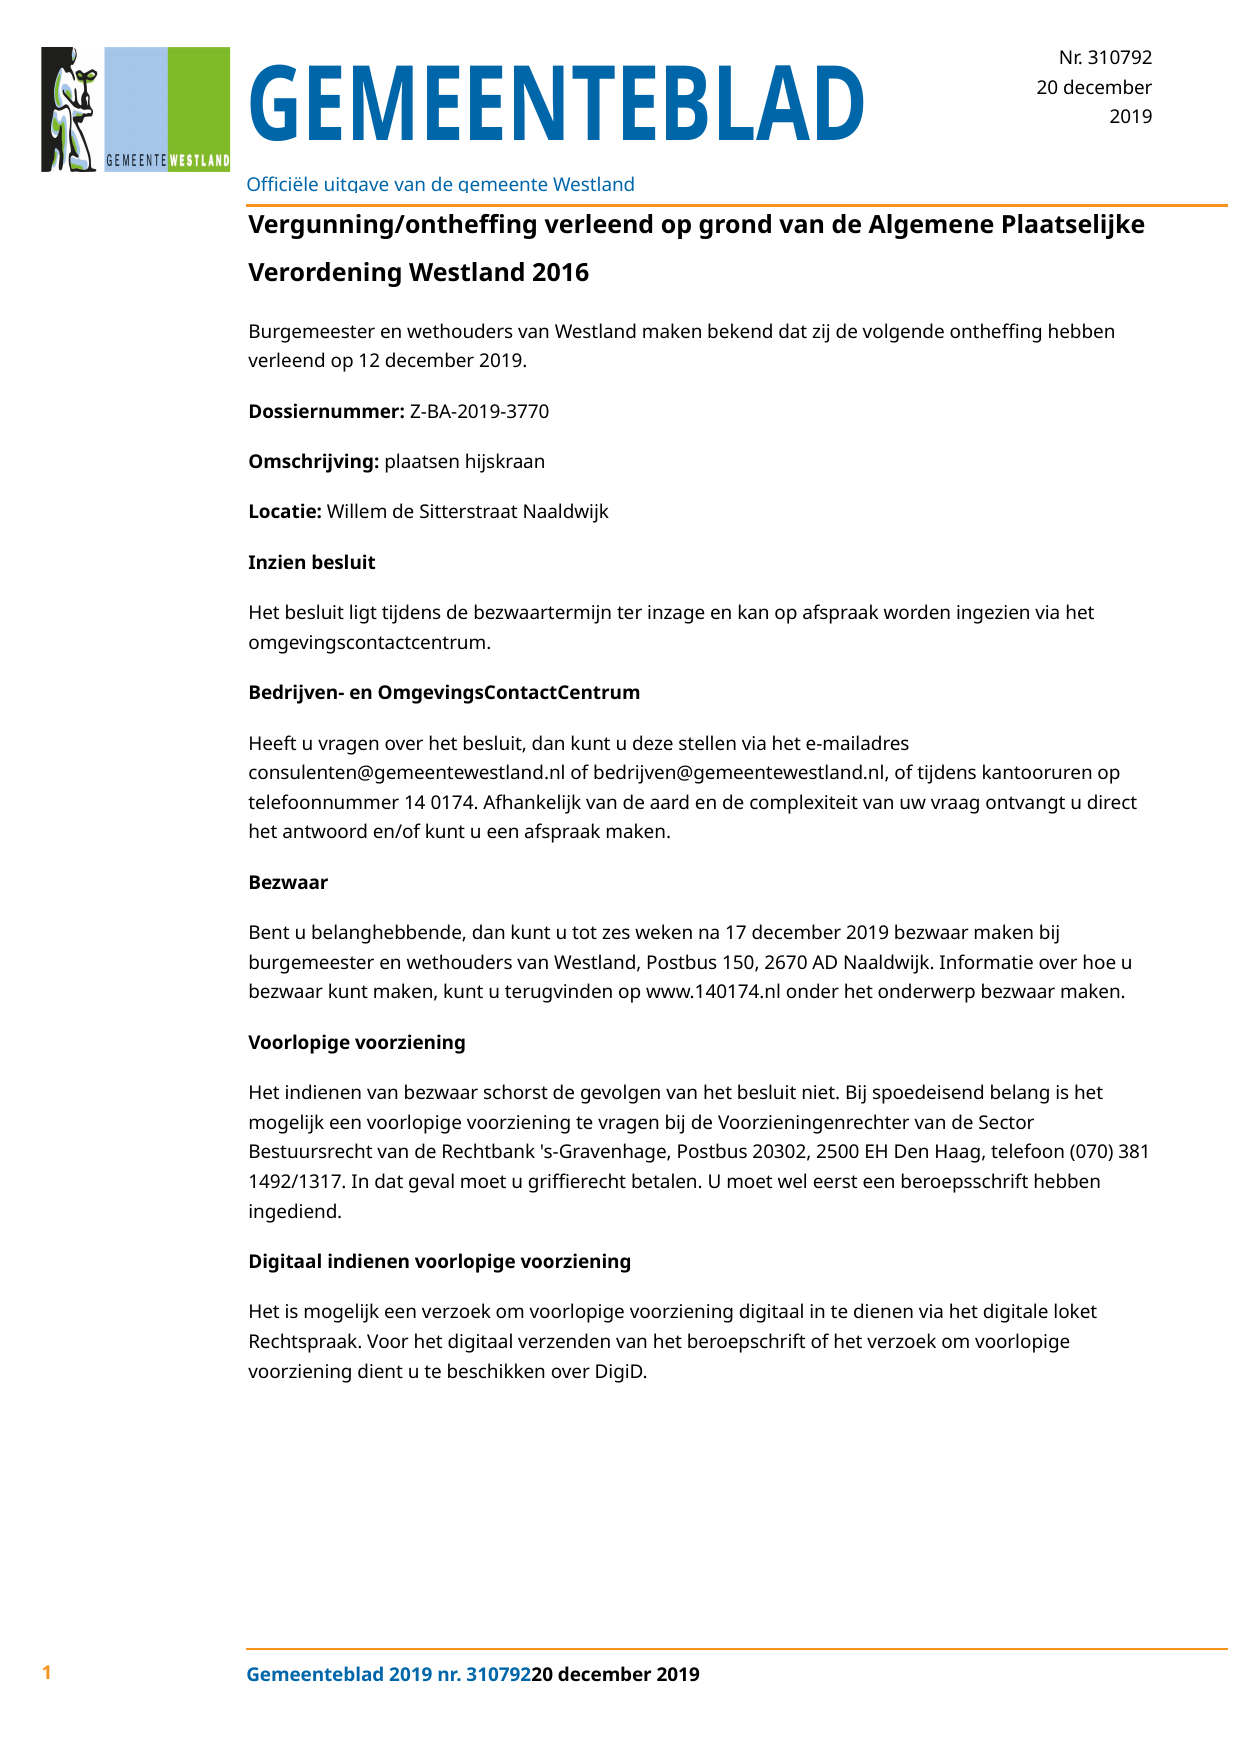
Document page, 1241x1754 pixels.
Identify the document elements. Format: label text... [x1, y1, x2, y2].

text Digitaal indienen voorlopige voorziening [248, 1248, 1152, 1274]
text Het besluit ligt tijdens de bezwaartermijn ter inzage en kan op afspraak worden ingezien via het omgevingscontactcentrum. [248, 599, 1152, 655]
text Dossiernummer: Z-BA-2019-3770 [248, 398, 1152, 424]
text Burgemeester en wethouders van Westland maken bekend dat zij de volgende ontheffing hebben verleend op 12 december 2019. [248, 318, 1152, 373]
text Heeft u vragen over het besluit, dan kunt u deze stellen via het e-mailadres consulenten@gemeentewestland.nl of bedrijven@gemeentewestland.nl, of tijdens kantooruren op telefoonnummer 14 0174. Afhankelijk van de aard en de complexiteit van uw vraag ontvangt u direct het antwoord en/of kunt u een afspraak maken. [248, 730, 1152, 844]
text Het is mogelijk een verzoek om voorlopige voorziening digitaal in te dienen via het digitale loket Rechtspraak. Voor het digitaal verzenden van het beroepschrift of het verzoek om voorlopige voorziening dient u te beschikken over DigiD. [248, 1299, 1152, 1384]
text Omschrijving: plaatsen hijskraan [248, 448, 1152, 474]
text Voorlopige voorziening [248, 1029, 1152, 1055]
text Bedrijven- en OmgevingsContactCentrum [248, 679, 1152, 705]
text Locatie: Willem de Sitterstraat Naaldwijk [248, 499, 1152, 524]
text Inzien besluit [248, 549, 1152, 575]
picture [41, 47, 231, 172]
text Het indienen van bezwaar schorst de gevolgen van het besluit niet. Bij spoedeisend belang is het mogelijk een voorlopige voorziening te vragen bij de Voorzieningenrechter van de Sector Bestuursrecht van de Rechtbank 's-Gravenhage, Postbus 20302, 2500 EH Den Haag, telefoon (070) 381 1492/1317. In dat geval moet u griffierecht betalen. U moet wel eerst een beroepsschrift hebben ingediend. [248, 1079, 1152, 1224]
text Bezwaar [248, 869, 1152, 895]
text Vergunning/ontheffing verleend op grond van de Algemene Plaatselijke Verordening Westland 2016 [248, 207, 1152, 288]
text Bent u belanghebbende, dan kunt u tot zes weken na 17 december 2019 bezwaar maken bij burgemeester en wethouders van Westland, Postbus 150, 2670 AD Naaldwijk. Informatie over hoe u bezwaar kunt maken, kunt u terugvinden op www.140174.nl onder het onderwerp bezwaar maken. [248, 919, 1152, 1004]
